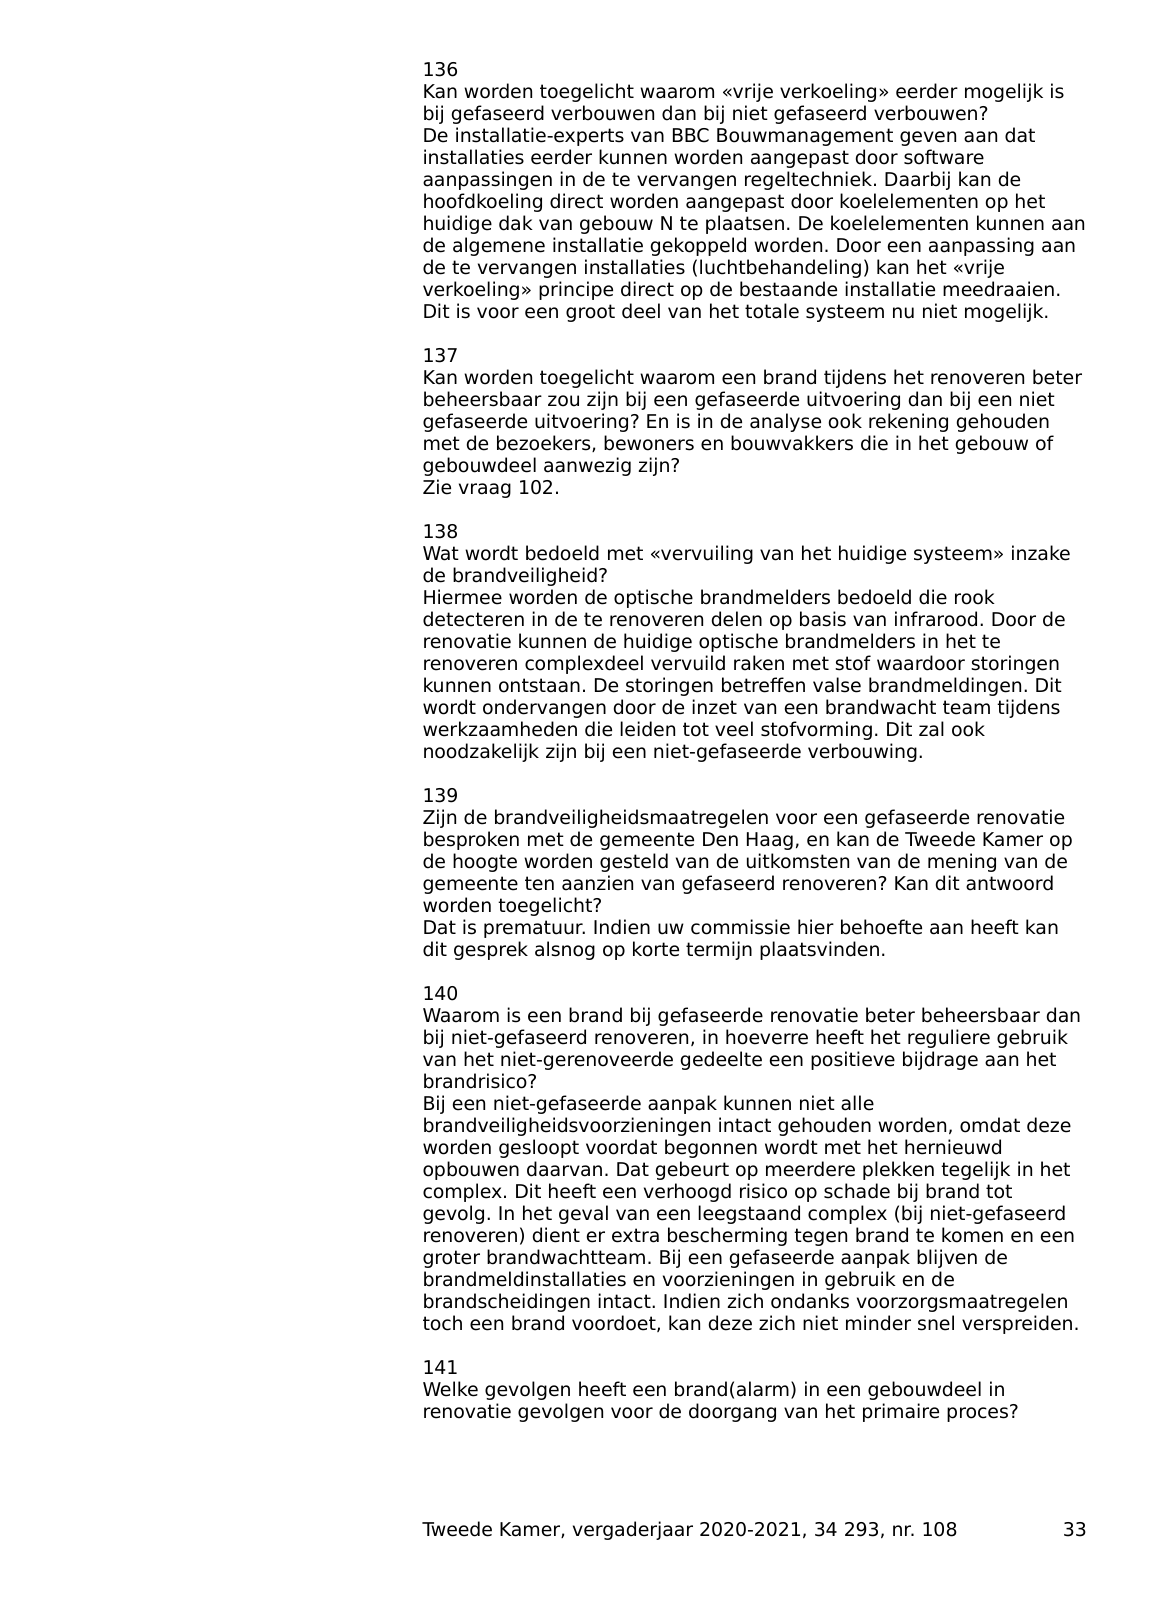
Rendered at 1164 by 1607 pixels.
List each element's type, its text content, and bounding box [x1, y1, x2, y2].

text De installatie-experts van BBC Bouwmanagement geven aan dat installaties eerder kunnen worden aangepast door software aanpassingen in de te vervangen regeltechniek. Daarbij kan de hoofdkoeling direct worden aangepast door koelelementen op het huidige dak van gebouw N te plaatsen. De koelelementen kunnen aan de algemene installatie gekoppeld worden. Door een aanpassing aan de te vervangen installaties (luchtbehandeling) kan het «vrije verkoeling» principe direct op de bestaande installatie meedraaien. Dit is voor een groot deel van het totale systeem nu niet mogelijk. [422, 125, 1087, 323]
text Welke gevolgen heeft een brand(alarm) in een gebouwdeel in renovatie gevolgen voor de doorgang van het primaire proces? [422, 1379, 1087, 1423]
text Waarom is een brand bij gefaseerde renovatie beter beheersbaar dan bij niet-gefaseerd renoveren, in hoeverre heeft het reguliere gebruik van het niet-gerenoveerde gedeelte een positieve bijdrage aan het brandrisico? [422, 1005, 1087, 1093]
text 137 [422, 345, 1087, 367]
text 140 [422, 983, 1087, 1005]
text Kan worden toegelicht waarom een brand tijdens het renoveren beter beheersbaar zou zijn bij een gefaseerde uitvoering dan bij een niet gefaseerde uitvoering? En is in de analyse ook rekening gehouden met de bezoekers, bewoners en bouwvakkers die in het gebouw of gebouwdeel aanwezig zijn? [422, 367, 1087, 477]
text Hiermee worden de optische brandmelders bedoeld die rook detecteren in de te renoveren delen op basis van infrarood. Door de renovatie kunnen de huidige optische brandmelders in het te renoveren complexdeel vervuild raken met stof waardoor storingen kunnen ontstaan. De storingen betreffen valse brandmeldingen. Dit wordt ondervangen door de inzet van een brandwacht team tijdens werkzaamheden die leiden tot veel stofvorming. Dit zal ook noodzakelijk zijn bij een niet-gefaseerde verbouwing. [422, 587, 1087, 763]
text Zijn de brandveiligheidsmaatregelen voor een gefaseerde renovatie besproken met de gemeente Den Haag, en kan de Tweede Kamer op de hoogte worden gesteld van de uitkomsten van de mening van de gemeente ten aanzien van gefaseerd renoveren? Kan dit antwoord worden toegelicht? [422, 807, 1087, 917]
text Kan worden toegelicht waarom «vrije verkoeling» eerder mogelijk is bij gefaseerd verbouwen dan bij niet gefaseerd verbouwen? [422, 81, 1087, 125]
text Bij een niet-gefaseerde aanpak kunnen niet alle brandveiligheidsvoorzieningen intact gehouden worden, omdat deze worden gesloopt voordat begonnen wordt met het hernieuwd opbouwen daarvan. Dat gebeurt op meerdere plekken tegelijk in het complex. Dit heeft een verhoogd risico op schade bij brand tot gevolg. In het geval van een leegstaand complex (bij niet-gefaseerd renoveren) dient er extra bescherming tegen brand te komen en een groter brandwachtteam. Bij een gefaseerde aanpak blijven de brandmeldinstallaties en voorzieningen in gebruik en de brandscheidingen intact. Indien zich ondanks voorzorgsmaatregelen toch een brand voordoet, kan deze zich niet minder snel verspreiden. [422, 1093, 1087, 1335]
text 138 [422, 521, 1087, 543]
text Dat is prematuur. Indien uw commissie hier behoefte aan heeft kan dit gesprek alsnog op korte termijn plaatsvinden. [422, 917, 1087, 961]
text 136 [422, 59, 1087, 81]
text Wat wordt bedoeld met «vervuiling van het huidige systeem» inzake de brandveiligheid? [422, 543, 1087, 587]
text 139 [422, 785, 1087, 807]
text 141 [422, 1357, 1087, 1379]
text Zie vraag 102. [422, 477, 1087, 499]
